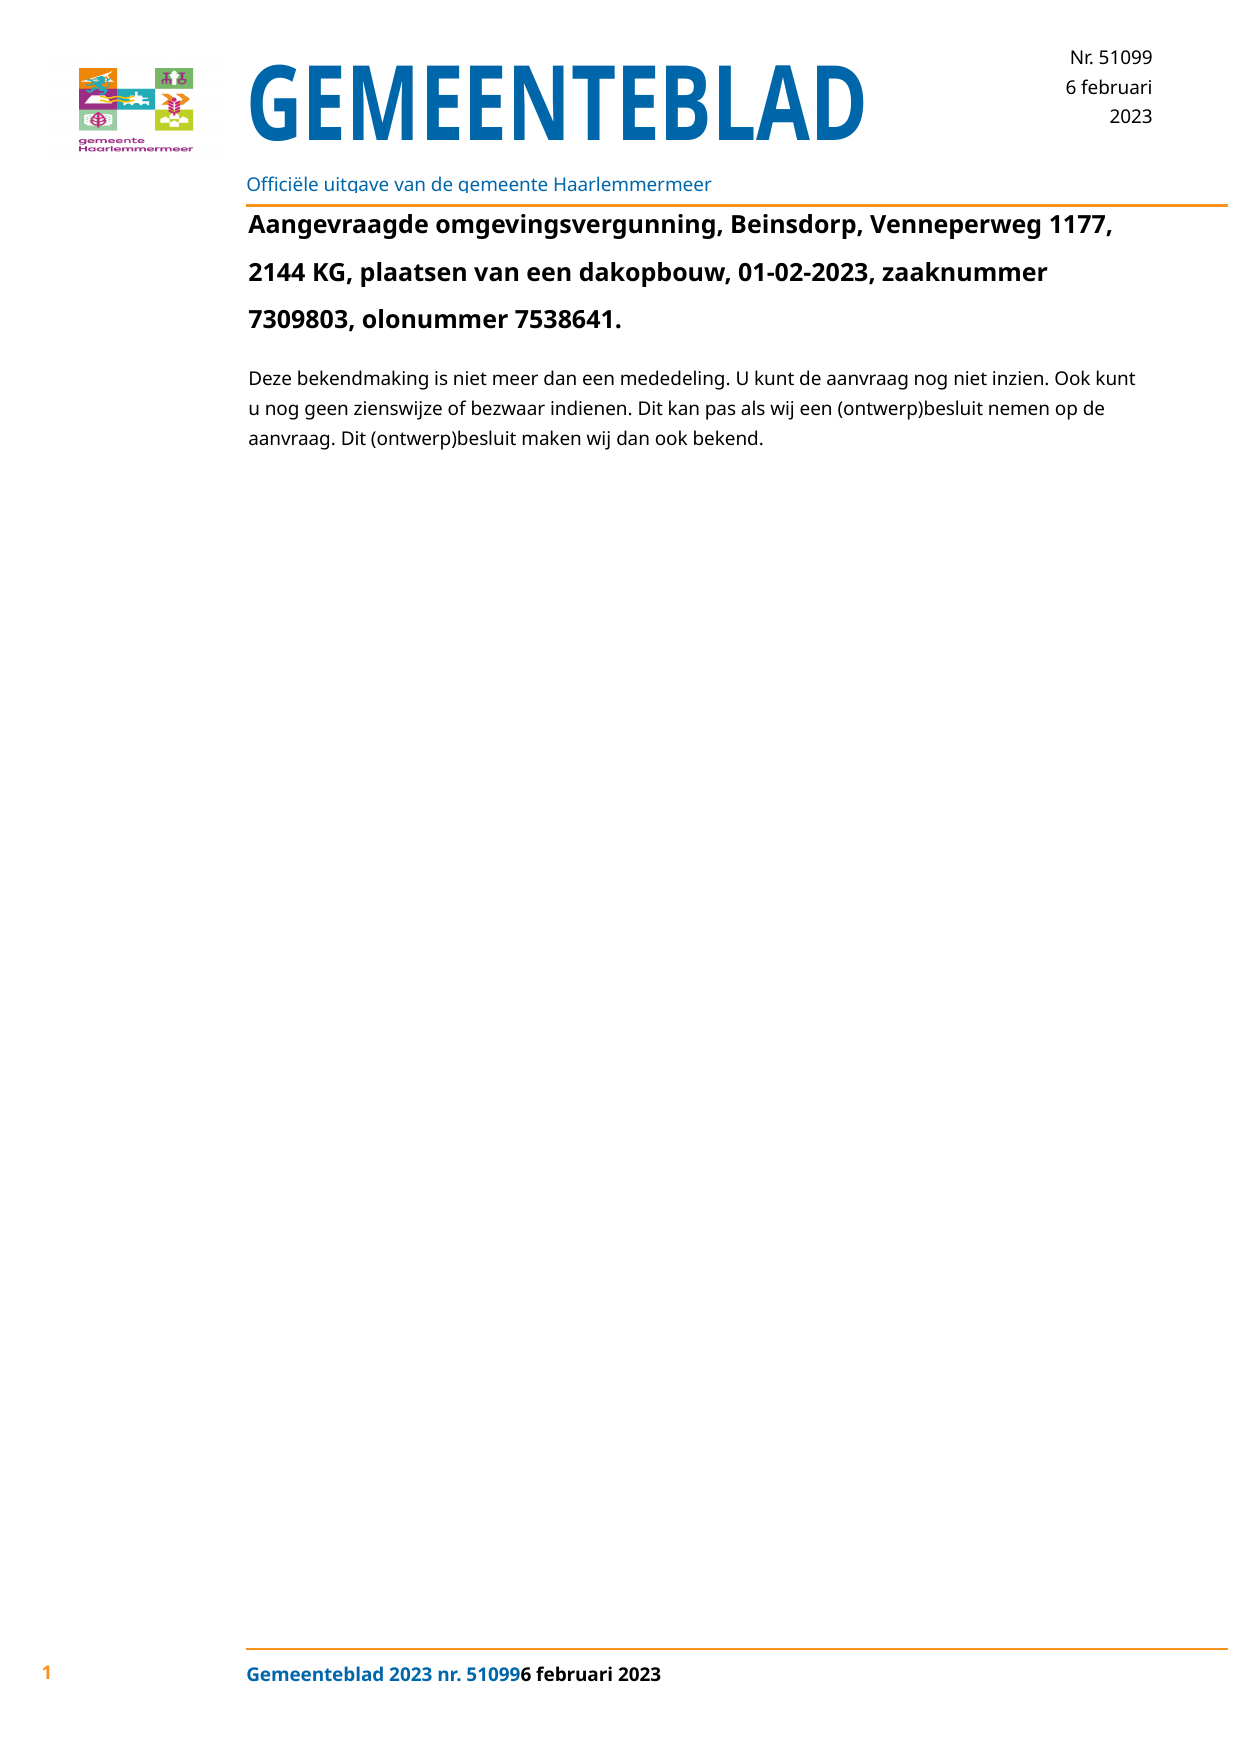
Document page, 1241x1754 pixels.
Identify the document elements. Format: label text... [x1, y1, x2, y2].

text Aangevraagde omgevingsvergunning, Beinsdorp, Venneperweg 1177, 2144 KG, plaatsen van een dakopbouw, 01-02-2023, zaaknummer 7309803, olonummer 7538641. [248, 207, 1152, 336]
picture [41, 47, 231, 172]
text Deze bekendmaking is niet meer dan een mededeling. U kunt de aanvraag nog niet inzien. Ook kunt u nog geen zienswijze of bezwaar indienen. Dit kan pas als wij een (ontwerp)besluit nemen op de aanvraag. Dit (ontwerp)besluit maken wij dan ook bekend. [248, 366, 1152, 450]
